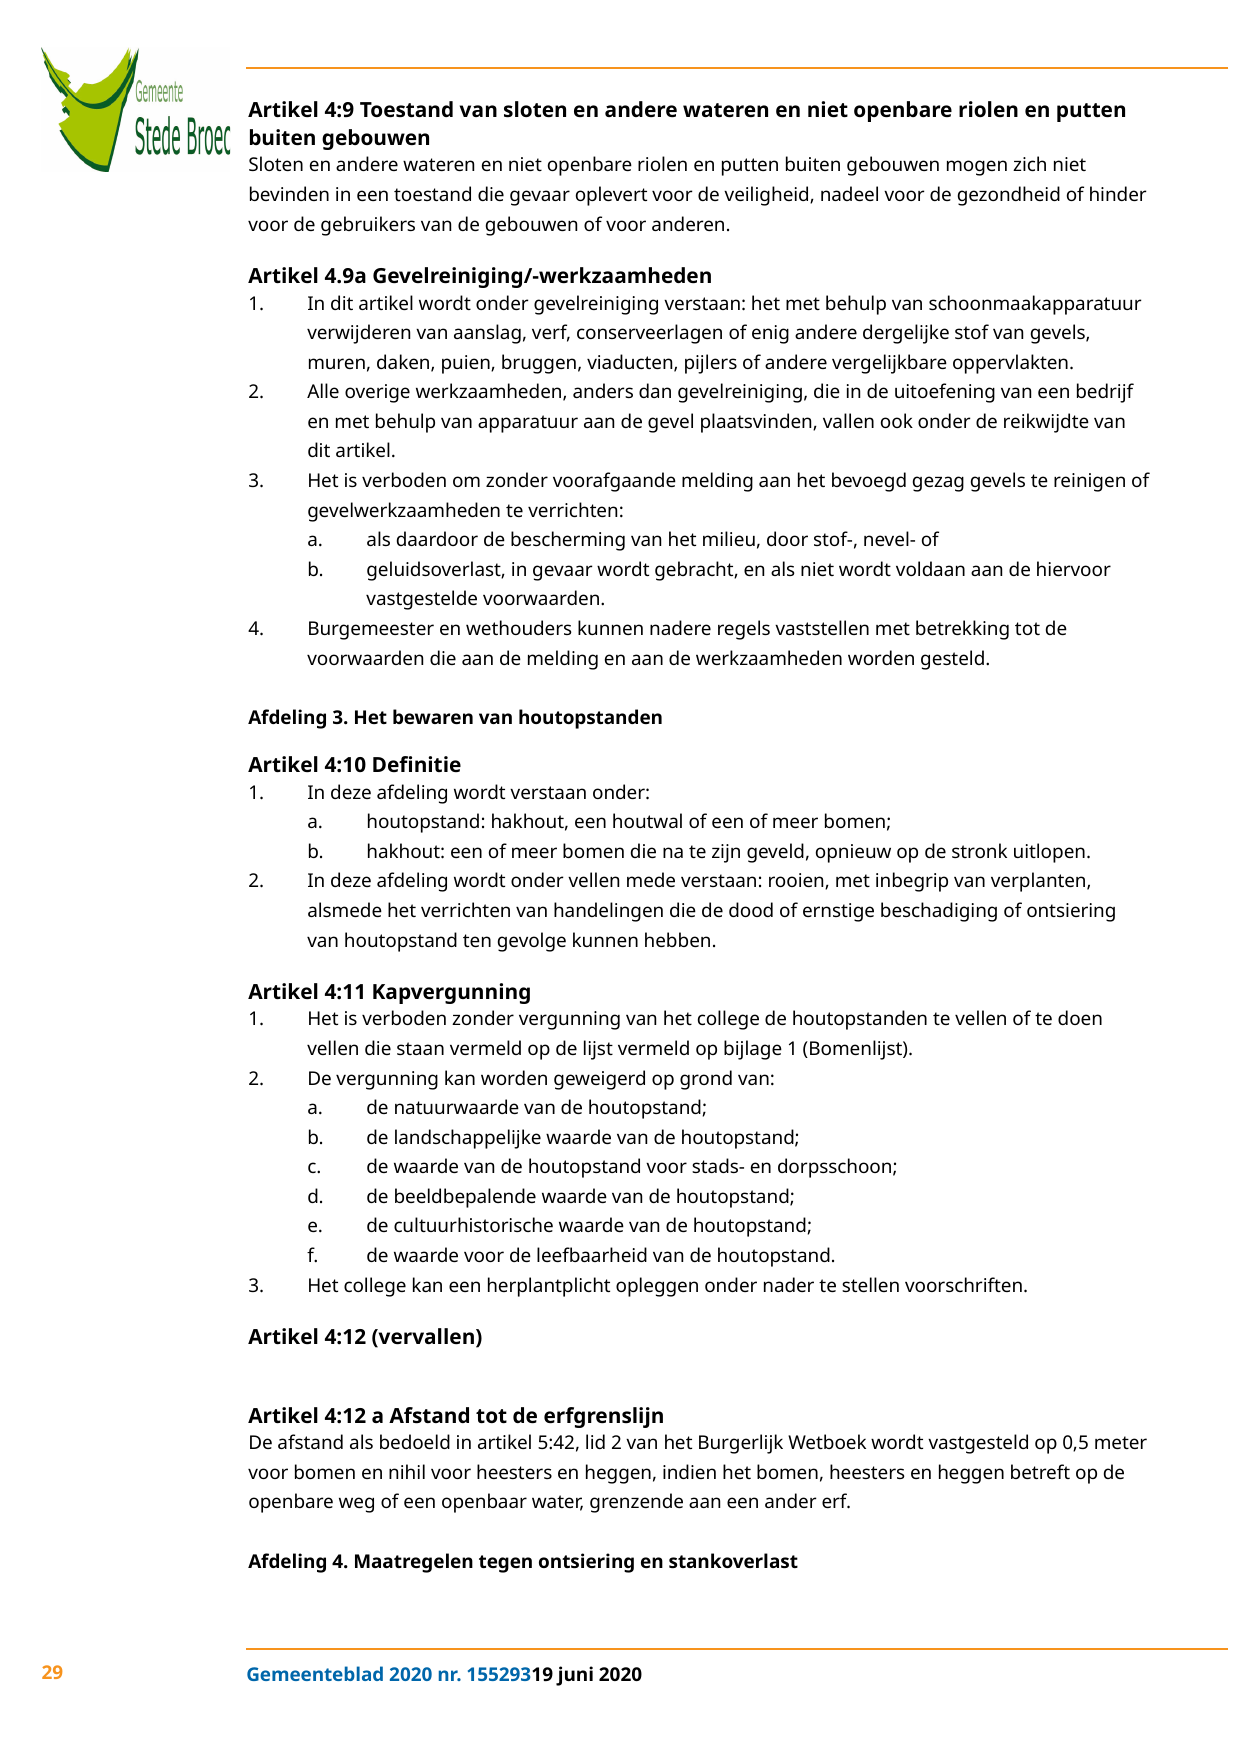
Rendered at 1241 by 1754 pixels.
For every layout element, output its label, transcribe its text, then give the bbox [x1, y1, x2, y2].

list de natuurwaarde van de houtopstand; [307, 1094, 1152, 1120]
list Het college kan een herplantplicht opleggen onder nader te stellen voorschriften. [248, 1272, 1152, 1298]
list In dit artikel wordt onder gevelreiniging verstaan: het met behulp van schoonmaakapparatuur verwijderen van aanslag, verf, conserveerlagen of enig andere dergelijke stof van gevels, muren, daken, puien, bruggen, viaducten, pijlers of andere vergelijkbare oppervlakten. [248, 290, 1152, 374]
list hakhout: een of meer bomen die na te zijn geveld, opnieuw op de stronk uitlopen. [307, 838, 1152, 864]
text Artikel 4:12 (vervallen) [248, 1322, 1152, 1351]
list de cultuurhistorische waarde van de houtopstand; [307, 1213, 1152, 1238]
list Het is verboden om zonder voorafgaande melding aan het bevoegd gezag gevels te reinigen of gevelwerkzaamheden te verrichten: [248, 467, 1152, 522]
list Alle overige werkzaamheden, anders dan gevelreiniging, die in de uitoefening van een bedrijf en met behulp van apparatuur aan de gevel plaatsvinden, vallen ook onder de reikwijdte van dit artikel. [248, 378, 1152, 463]
text Artikel 4:12 a Afstand tot de erfgrenslijn [248, 1401, 1152, 1429]
list de beeldbepalende waarde van de houtopstand; [307, 1183, 1152, 1209]
text De afstand als bedoeld in artikel 5:42, lid 2 van het Burgerlijk Wetboek wordt vastgesteld op 0,5 meter voor bomen en nihil voor heesters en heggen, indien het bomen, heesters en heggen betreft op de openbare weg of een openbaar water, grenzende aan een ander erf. [248, 1429, 1152, 1514]
text Artikel 4.9a Gevelreiniging/-werkzaamheden [248, 261, 1152, 290]
list de waarde van de houtopstand voor stads- en dorpsschoon; [307, 1153, 1152, 1179]
list geluidsoverlast, in gevaar wordt gebracht, en als niet wordt voldaan aan de hiervoor vastgestelde voorwaarden. [307, 556, 1152, 611]
list de waarde voor de leefbaarheid van de houtopstand. [307, 1242, 1152, 1268]
list In deze afdeling wordt onder vellen mede verstaan: rooien, met inbegrip van verplanten, alsmede het verrichten van handelingen die de dood of ernstige beschadiging of ontsiering van houtopstand ten gevolge kunnen hebben. [248, 868, 1152, 952]
text Artikel 4:9 Toestand van sloten en andere wateren en niet openbare riolen en putten buiten gebouwen [248, 95, 1152, 152]
list als daardoor de bescherming van het milieu, door stof-, nevel- of [307, 526, 1152, 552]
list de landschappelijke waarde van de houtopstand; [307, 1124, 1152, 1150]
text Afdeling 4. Maatregelen tegen ontsiering en stankoverlast [248, 1548, 1152, 1574]
text Sloten en andere wateren en niet openbare riolen en putten buiten gebouwen mogen zich niet bevinden in een toestand die gevaar oplevert voor de veiligheid, nadeel voor de gezondheid of hinder voor de gebruikers van de gebouwen of voor anderen. [248, 152, 1152, 237]
list houtopstand: hakhout, een houtwal of een of meer bomen; [307, 808, 1152, 834]
picture [41, 47, 231, 172]
text Artikel 4:10 Definitie [248, 750, 1152, 779]
text Artikel 4:11 Kapvergunning [248, 977, 1152, 1006]
list De vergunning kan worden geweigerd op grond van: [248, 1065, 1152, 1091]
list Het is verboden zonder vergunning van het college de houtopstanden te vellen of te doen vellen die staan vermeld op de lijst vermeld op bijlage 1 (Bomenlijst). [248, 1006, 1152, 1061]
text Afdeling 3. Het bewaren van houtopstanden [248, 704, 1152, 729]
list In deze afdeling wordt verstaan onder: [248, 779, 1152, 804]
list Burgemeester en wethouders kunnen nadere regels vaststellen met betrekking tot de voorwaarden die aan de melding en aan de werkzaamheden worden gesteld. [248, 615, 1152, 670]
